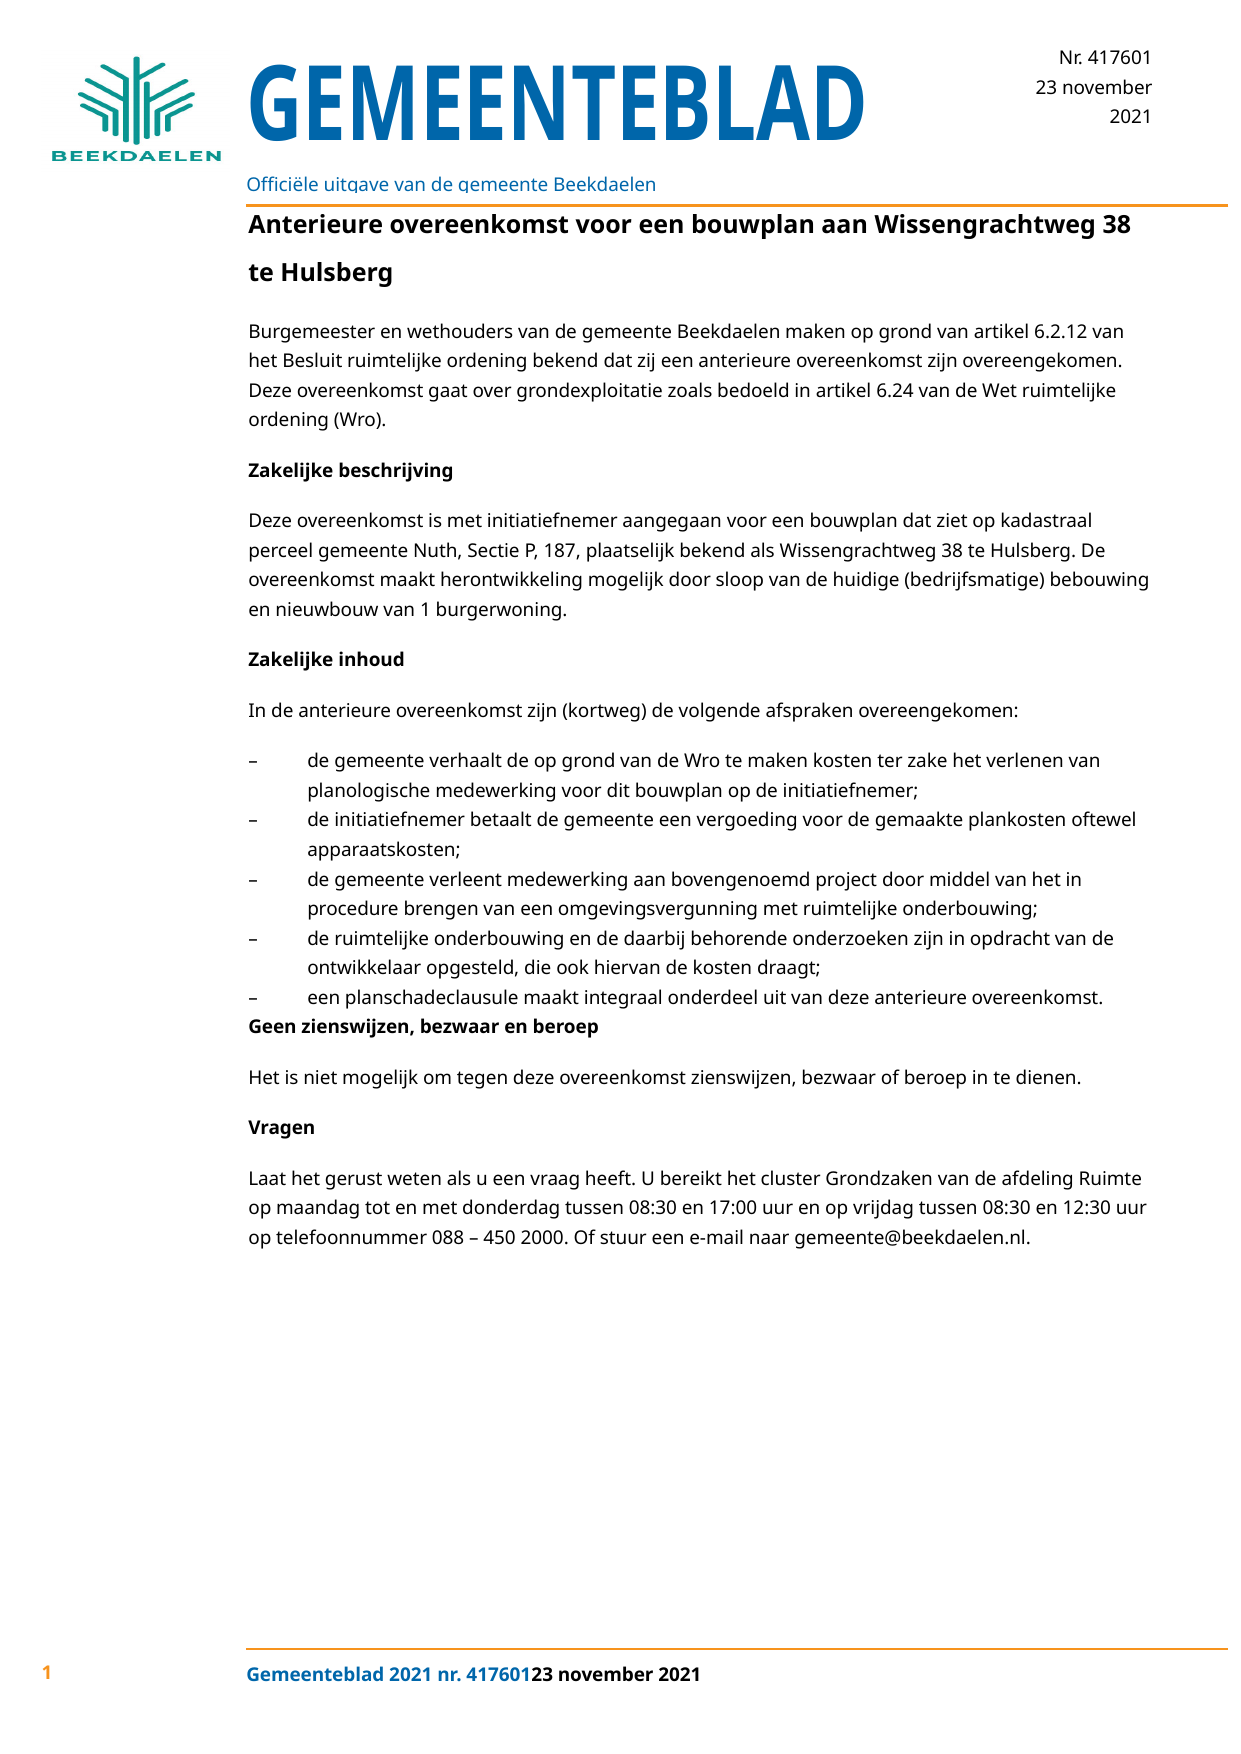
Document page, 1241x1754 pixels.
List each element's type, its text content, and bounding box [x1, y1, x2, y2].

list een planschadeclausule maakt integraal onderdeel uit van deze anterieure overeenkomst. [248, 984, 1152, 1010]
text Vragen [248, 1114, 1152, 1140]
text Het is niet mogelijk om tegen deze overeenkomst zienswijzen, bezwaar of beroep in te dienen. [248, 1064, 1152, 1090]
list de gemeente verleent medewerking aan bovengenoemd project door middel van het in procedure brengen van een omgevingsvergunning met ruimtelijke onderbouwing; [248, 866, 1152, 921]
text Deze overeenkomst is met initiatiefnemer aangegaan voor een bouwplan dat ziet op kadastraal perceel gemeente Nuth, Sectie P, 187, plaatselijk bekend als Wissengrachtweg 38 te Hulsberg. De overeenkomst maakt herontwikkeling mogelijk door sloop van de huidige (bedrijfsmatige) bebouwing en nieuwbouw van 1 burgerwoning. [248, 507, 1152, 622]
text Anterieure overeenkomst voor een bouwplan aan Wissengrachtweg 38 te Hulsberg [248, 207, 1152, 288]
text Zakelijke beschrijving [248, 457, 1152, 483]
text Laat het gerust weten als u een vraag heeft. U bereikt het cluster Grondzaken van de afdeling Ruimte op maandag tot en met donderdag tussen 08:30 en 17:00 uur en op vrijdag tussen 08:30 en 12:30 uur op telefoonnummer 088 – 450 2000. Of stuur een e-mail naar gemeente@beekdaelen.nl. [248, 1165, 1152, 1250]
list de ruimtelijke onderbouwing en de daarbij behorende onderzoeken zijn in opdracht van de ontwikkelaar opgesteld, die ook hiervan de kosten draagt; [248, 925, 1152, 980]
list de initiatiefnemer betaalt de gemeente een vergoeding voor de gemaakte plankosten oftewel apparaatskosten; [248, 807, 1152, 862]
list de gemeente verhaalt de op grond van de Wro te maken kosten ter zake het verlenen van planologische medewerking voor dit bouwplan op de initiatiefnemer; [248, 747, 1152, 803]
text Geen zienswijzen, bezwaar en beroep [248, 1014, 1152, 1039]
text Zakelijke inhoud [248, 647, 1152, 672]
picture [41, 47, 231, 172]
text Burgemeester en wethouders van de gemeente Beekdaelen maken op grond van artikel 6.2.12 van het Besluit ruimtelijke ordening bekend dat zij een anterieure overeenkomst zijn overeengekomen. Deze overeenkomst gaat over grondexploitatie zoals bedoeld in artikel 6.24 van de Wet ruimtelijke ordening (Wro). [248, 318, 1152, 432]
text In de anterieure overeenkomst zijn (kortweg) de volgende afspraken overeengekomen: [248, 697, 1152, 723]
